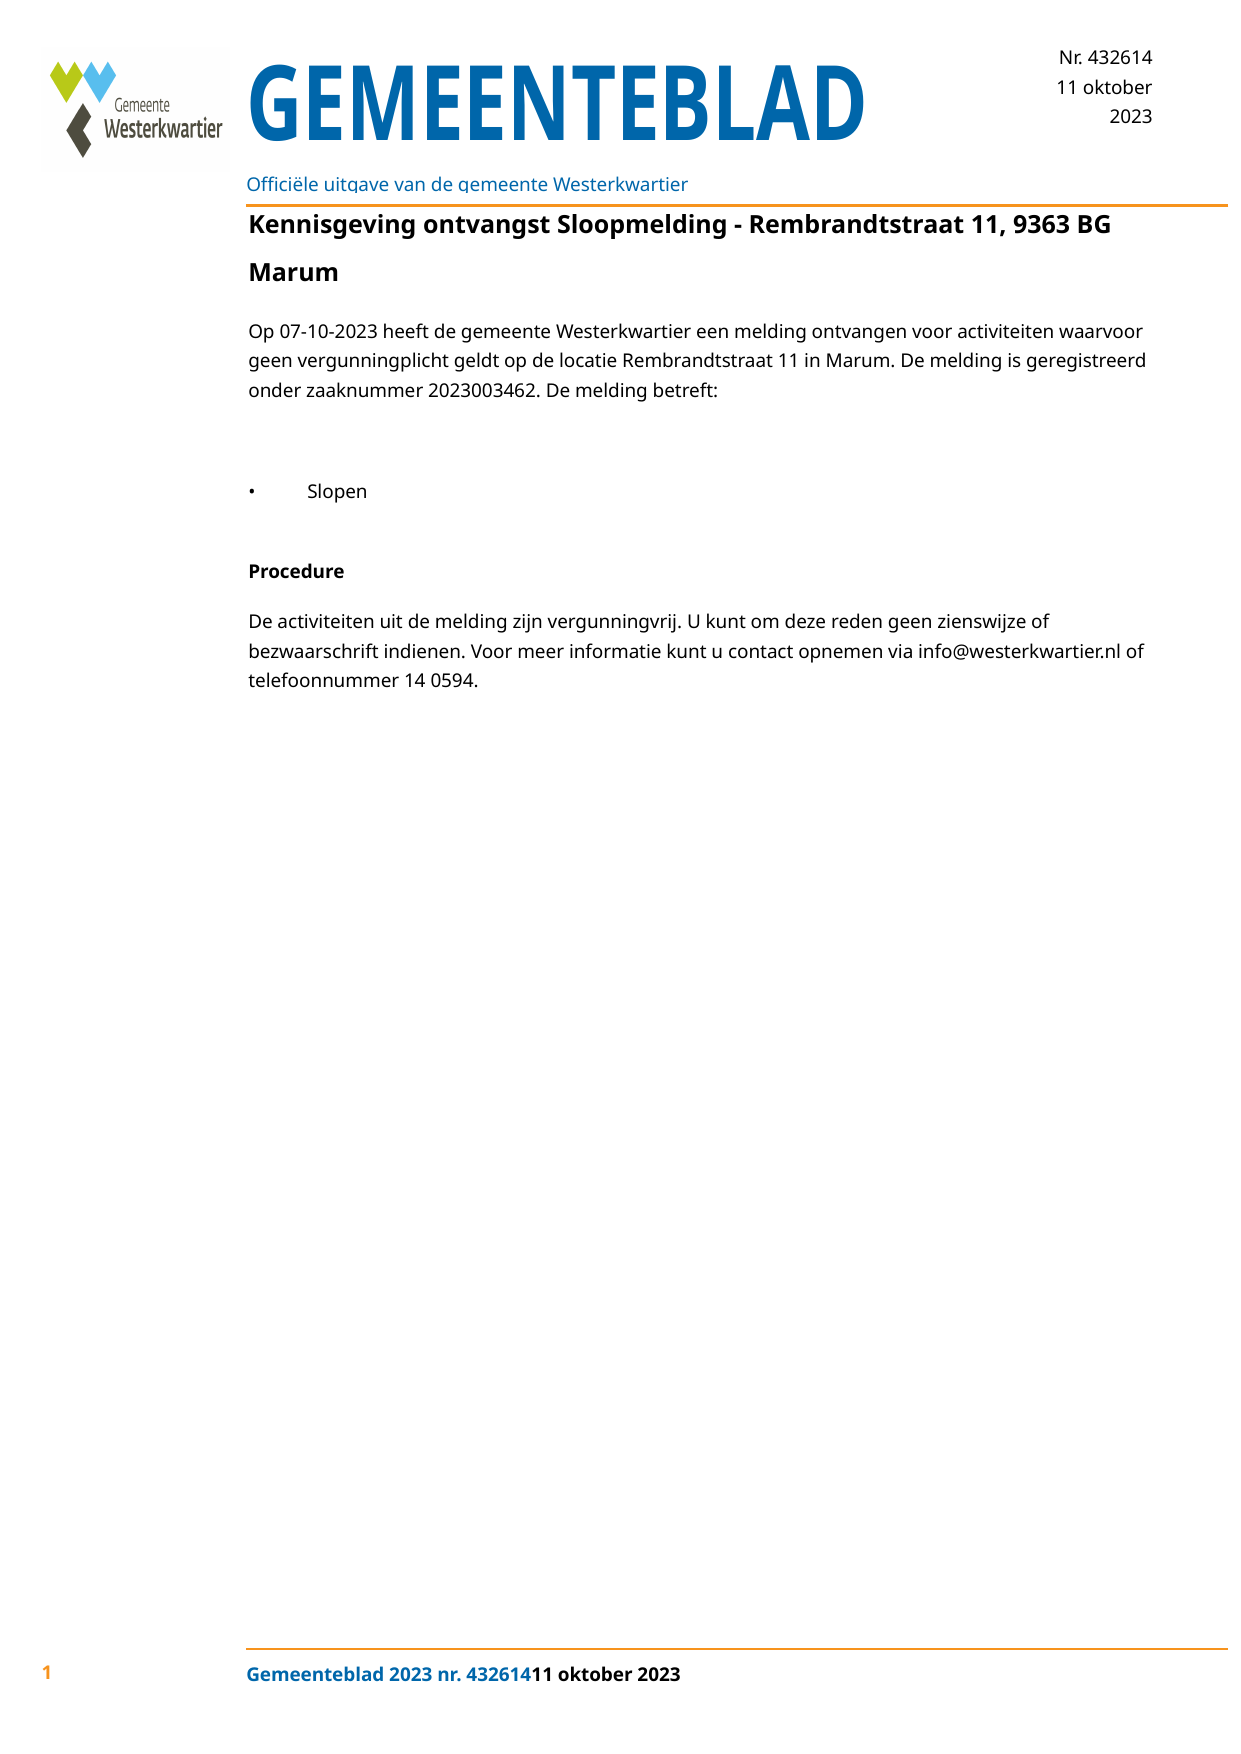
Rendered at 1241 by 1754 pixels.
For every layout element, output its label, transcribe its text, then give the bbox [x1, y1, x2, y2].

text De activiteiten uit de melding zijn vergunningvrij. U kunt om deze reden geen zienswijze of bezwaarschrift indienen. Voor meer informatie kunt u contact opnemen via info@westerkwartier.nl of telefoonnummer 14 0594. [248, 608, 1152, 693]
text Kennisgeving ontvangst Sloopmelding - Rembrandtstraat 11, 9363 BG Marum [248, 207, 1152, 288]
list Slopen [248, 478, 1152, 504]
text Op 07-10-2023 heeft de gemeente Westerkwartier een melding ontvangen voor activiteiten waarvoor geen vergunningplicht geldt op de locatie Rembrandtstraat 11 in Marum. De melding is geregistreerd onder zaaknummer 2023003462. De melding betreft: [248, 318, 1152, 403]
picture [41, 47, 231, 172]
text Procedure [248, 558, 1152, 584]
